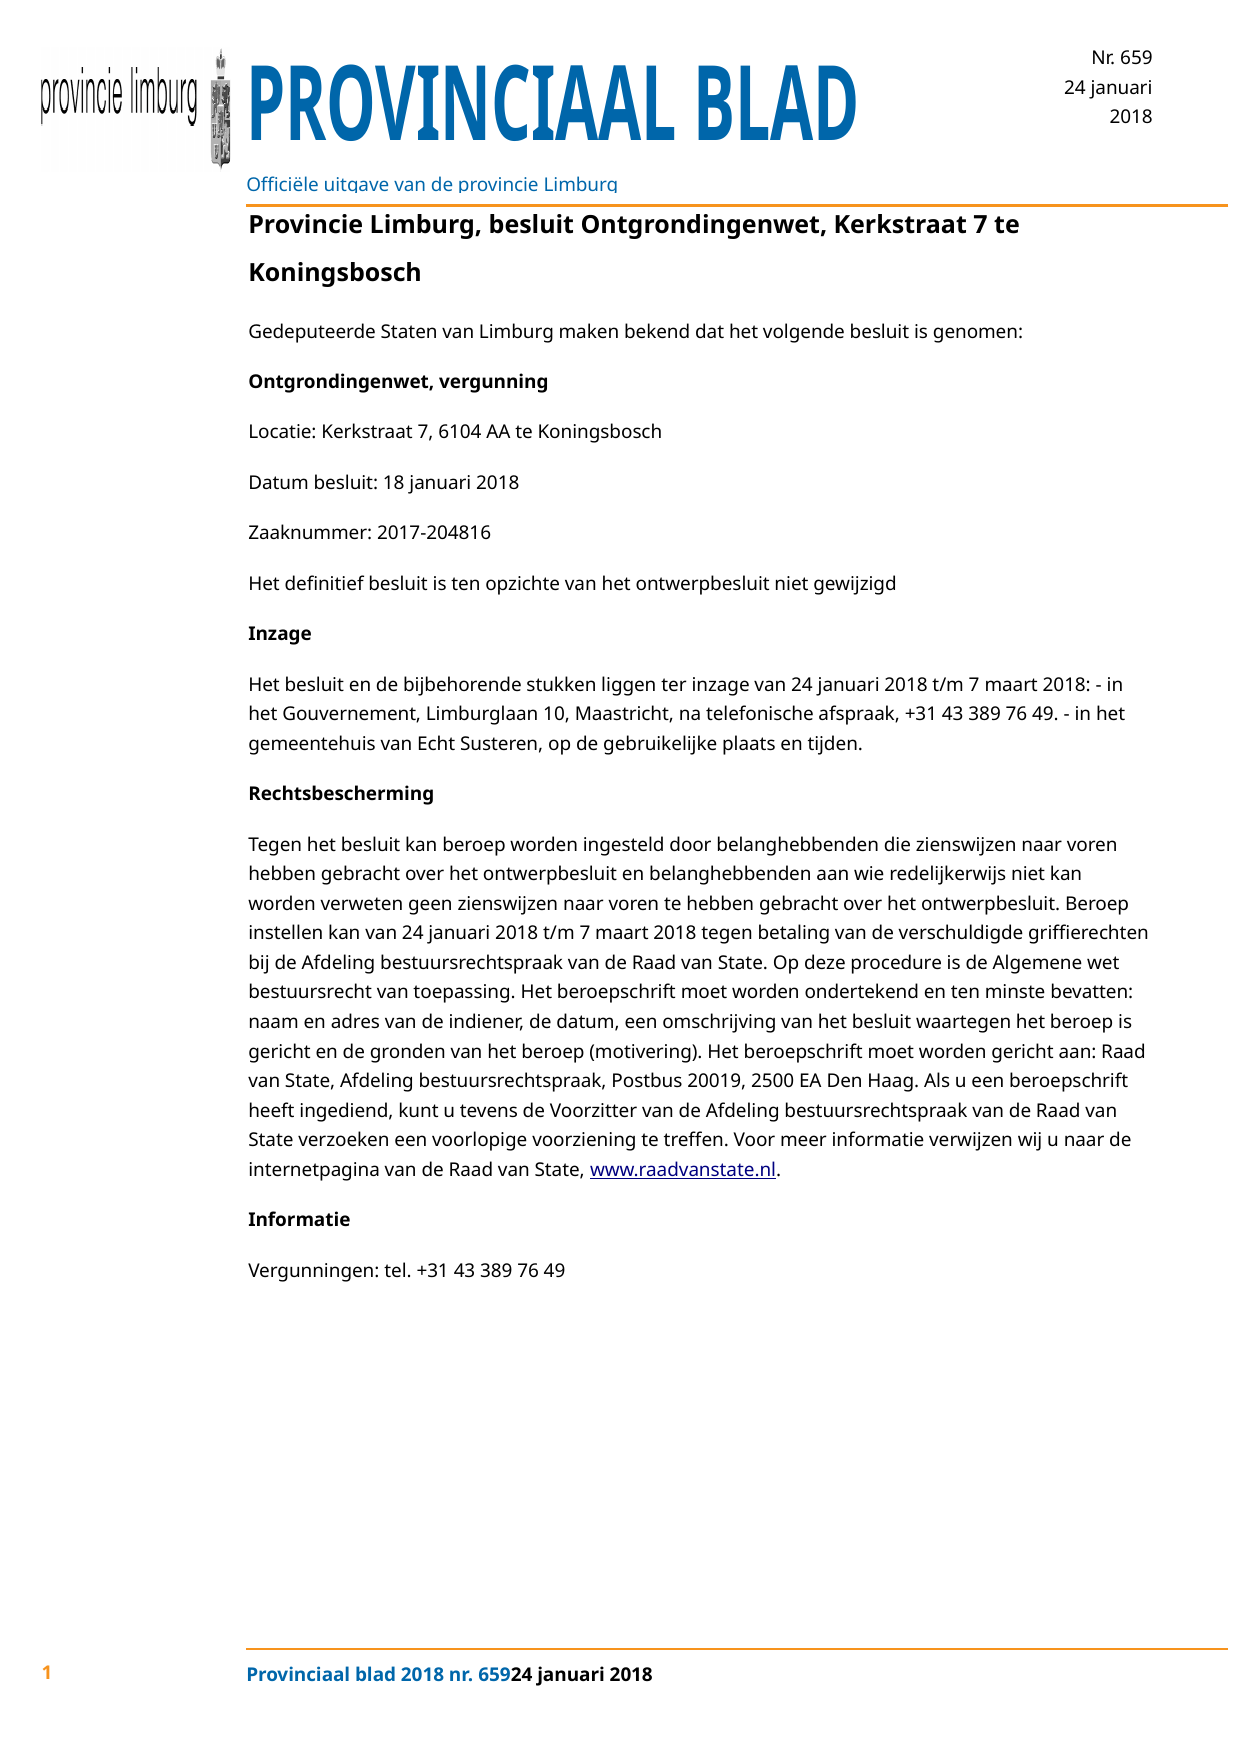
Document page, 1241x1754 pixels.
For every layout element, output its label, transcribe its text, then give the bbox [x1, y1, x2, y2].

text Gedeputeerde Staten van Limburg maken bekend dat het volgende besluit is genomen: [248, 318, 1152, 344]
text Informatie [248, 1207, 1152, 1232]
text Het definitief besluit is ten opzichte van het ontwerpbesluit niet gewijzigd [248, 570, 1152, 596]
text Locatie: Kerkstraat 7, 6104 AA te Koningsbosch [248, 419, 1152, 444]
text Ontgrondingenwet, vergunning [248, 368, 1152, 394]
text Zaaknummer: 2017-204816 [248, 519, 1152, 545]
text Het besluit en de bijbehorende stukken liggen ter inzage van 24 januari 2018 t/m 7 maart 2018: - in het Gouvernement, Limburglaan 10, Maastricht, na telefonische afspraak, +31 43 389 76 49. - in het gemeentehuis van Echt Susteren, op de gebruikelijke plaats en tijden. [248, 671, 1152, 756]
text Rechtsbescherming [248, 780, 1152, 806]
picture [41, 47, 231, 172]
text Tegen het besluit kan beroep worden ingesteld door belanghebbenden die zienswijzen naar voren hebben gebracht over het ontwerpbesluit en belanghebbenden aan wie redelijkerwijs niet kan worden verweten geen zienswijzen naar voren te hebben gebracht over het ontwerpbesluit. Beroep instellen kan van 24 januari 2018 t/m 7 maart 2018 tegen betaling van de verschuldigde griffierechten bij de Afdeling bestuursrechtspraak van de Raad van State. Op deze procedure is de Algemene wet bestuursrecht van toepassing. Het beroepschrift moet worden ondertekend en ten minste bevatten: naam en adres van de indiener, de datum, een omschrijving van het besluit waartegen het beroep is gericht en de gronden van het beroep (motivering). Het beroepschrift moet worden gericht aan: Raad van State, Afdeling bestuursrechtspraak, Postbus 20019, 2500 EA Den Haag. Als u een beroepschrift heeft ingediend, kunt u tevens de Voorzitter van de Afdeling bestuursrechtspraak van de Raad van State verzoeken een voorlopige voorziening te treffen. Voor meer informatie verwijzen wij u naar de internetpagina van de Raad van State, www.raadvanstate.nl. [248, 831, 1152, 1182]
text Datum besluit: 18 januari 2018 [248, 469, 1152, 495]
text Provincie Limburg, besluit Ontgrondingenwet, Kerkstraat 7 te Koningsbosch [248, 207, 1152, 288]
text Vergunningen: tel. +31 43 389 76 49 [248, 1257, 1152, 1283]
text Inzage [248, 620, 1152, 646]
